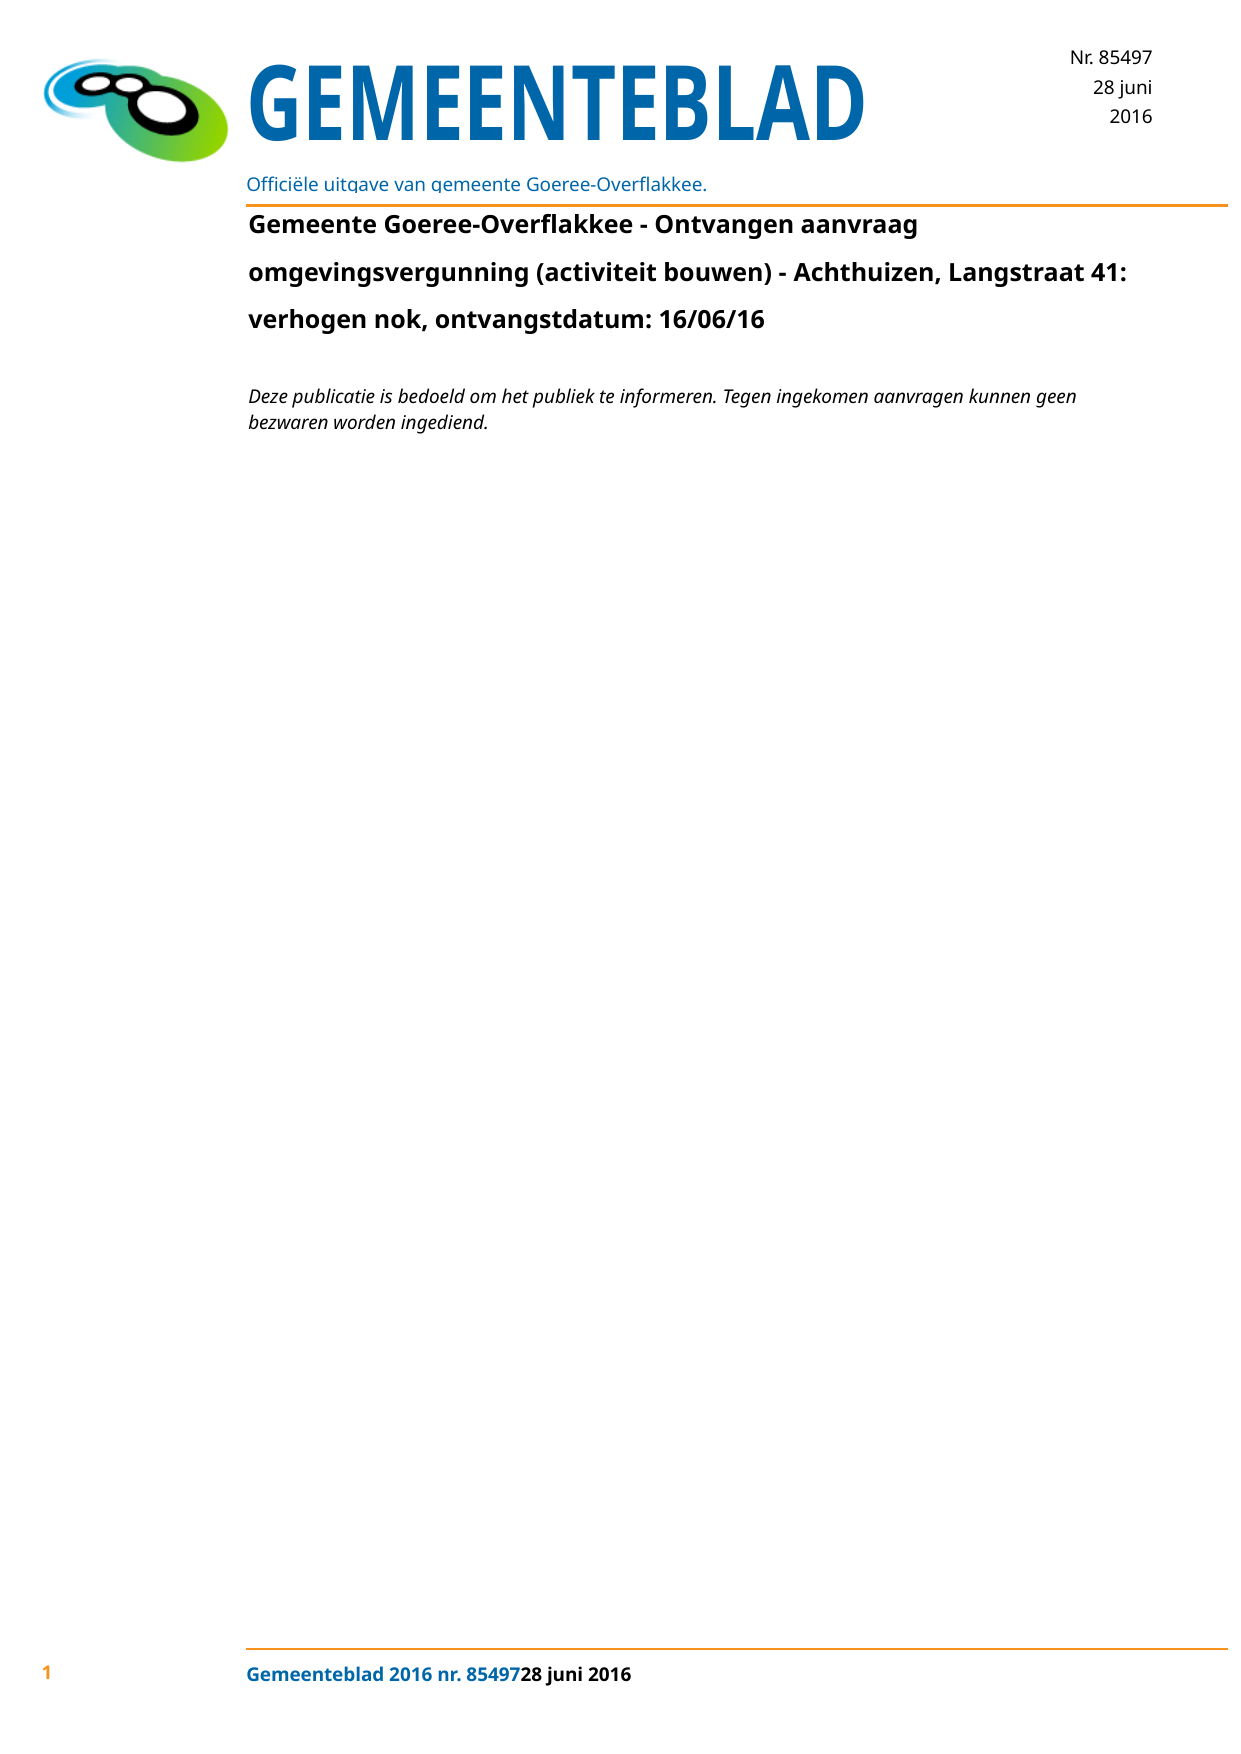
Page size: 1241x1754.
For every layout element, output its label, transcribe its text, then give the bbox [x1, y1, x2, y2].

text Deze publicatie is bedoeld om het publiek te informeren. Tegen ingekomen aanvragen kunnen geen bezwaren worden ingediend. [248, 384, 1152, 435]
text Gemeente Goeree-Overflakkee - Ontvangen aanvraag omgevingsvergunning (activiteit bouwen) - Achthuizen, Langstraat 41: verhogen nok, ontvangstdatum: 16/06/16 [248, 207, 1152, 336]
picture [41, 47, 231, 172]
